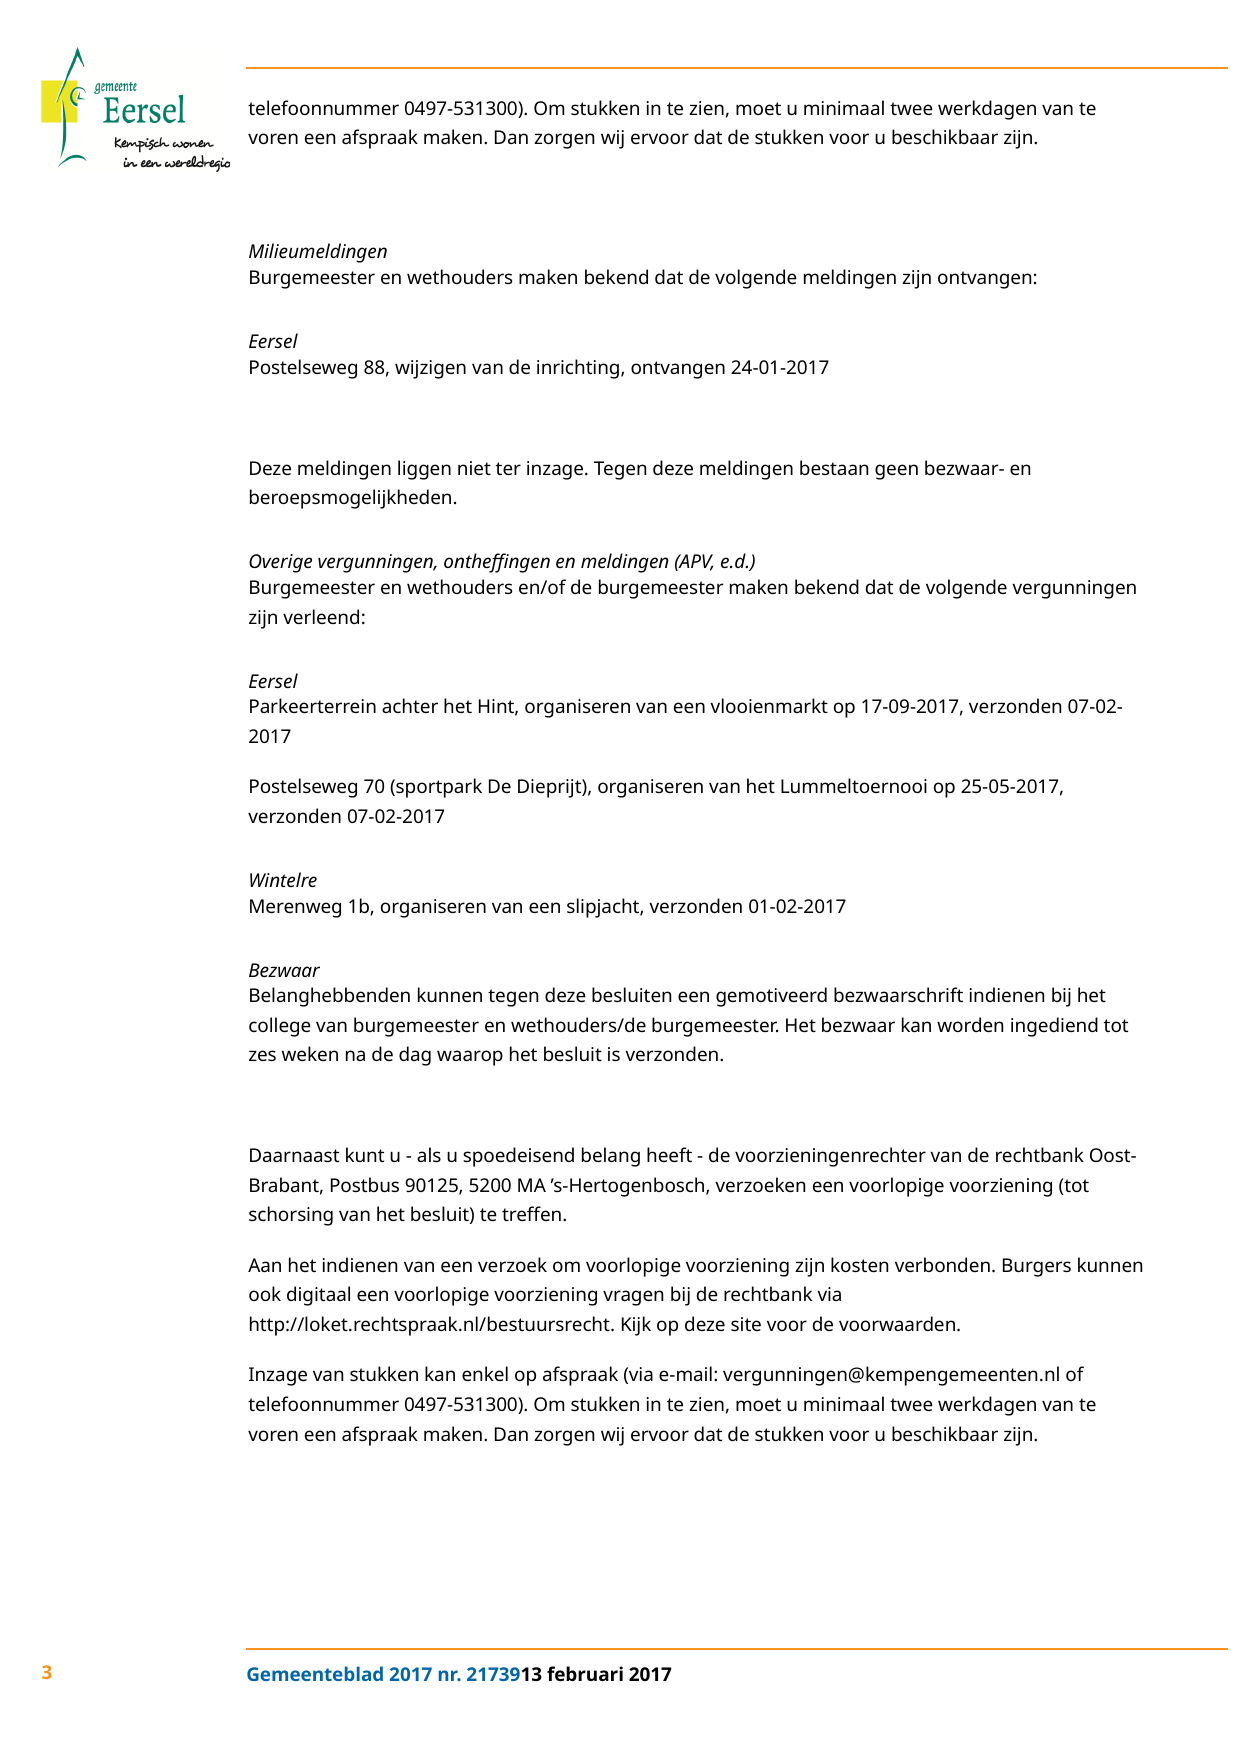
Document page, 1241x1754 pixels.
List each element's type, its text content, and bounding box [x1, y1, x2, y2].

text Postelseweg 88, wijzigen van de inrichting, ontvangen 24-01-2017 [248, 354, 1152, 380]
text Deze meldingen liggen niet ter inzage. Tegen deze meldingen bestaan geen bezwaar- en beroepsmogelijkheden. [248, 455, 1152, 510]
text Bezwaar [248, 957, 1152, 982]
text Wintelre [248, 867, 1152, 893]
text Merenweg 1b, organiseren van een slipjacht, verzonden 01-02-2017 [248, 893, 1152, 918]
text Burgemeester en wethouders en/of de burgemeester maken bekend dat de volgende vergunningen zijn verleend: [248, 574, 1152, 629]
text Belanghebbenden kunnen tegen deze besluiten een gemotiveerd bezwaarschrift indienen bij het college van burgemeester en wethouders/de burgemeester. Het bezwaar kan worden ingediend tot zes weken na de dag waarop het besluit is verzonden. [248, 982, 1152, 1067]
text Eersel [248, 328, 1152, 354]
text Parkeerterrein achter het Hint, organiseren van een vlooienmarkt op 17-09-2017, verzonden 07-02-2017 [248, 693, 1152, 749]
text Overige vergunningen, ontheffingen en meldingen (APV, e.d.) [248, 548, 1152, 574]
text Burgemeester en wethouders maken bekend dat de volgende meldingen zijn ontvangen: [248, 264, 1152, 290]
text Eersel [248, 668, 1152, 693]
text Aan het indienen van een verzoek om voorlopige voorziening zijn kosten verbonden. Burgers kunnen ook digitaal een voorlopige voorziening vragen bij de rechtbank via http://loket.rechtspraak.nl/bestuursrecht. Kijk op deze site voor de voorwaarden. [248, 1252, 1152, 1337]
picture [41, 47, 231, 172]
text Daarnaast kunt u - als u spoedeisend belang heeft - de voorzieningenrechter van de rechtbank Oost-Brabant, Postbus 90125, 5200 MA ’s-Hertogenbosch, verzoeken een voorlopige voorziening (tot schorsing van het besluit) te treffen. [248, 1142, 1152, 1227]
text Milieumeldingen [248, 239, 1152, 264]
text Postelseweg 70 (sportpark De Dieprijt), organiseren van het Lummeltoernooi op 25-05-2017, verzonden 07-02-2017 [248, 773, 1152, 829]
text Inzage van stukken kan enkel op afspraak (via e-mail: vergunningen@kempengemeenten.nl of telefoonnummer 0497-531300). Om stukken in te zien, moet u minimaal twee werkdagen van te voren een afspraak maken. Dan zorgen wij ervoor dat de stukken voor u beschikbaar zijn. [248, 1362, 1152, 1447]
text telefoonnummer 0497-531300). Om stukken in te zien, moet u minimaal twee werkdagen van te voren een afspraak maken. Dan zorgen wij ervoor dat de stukken voor u beschikbaar zijn. [248, 95, 1152, 150]
